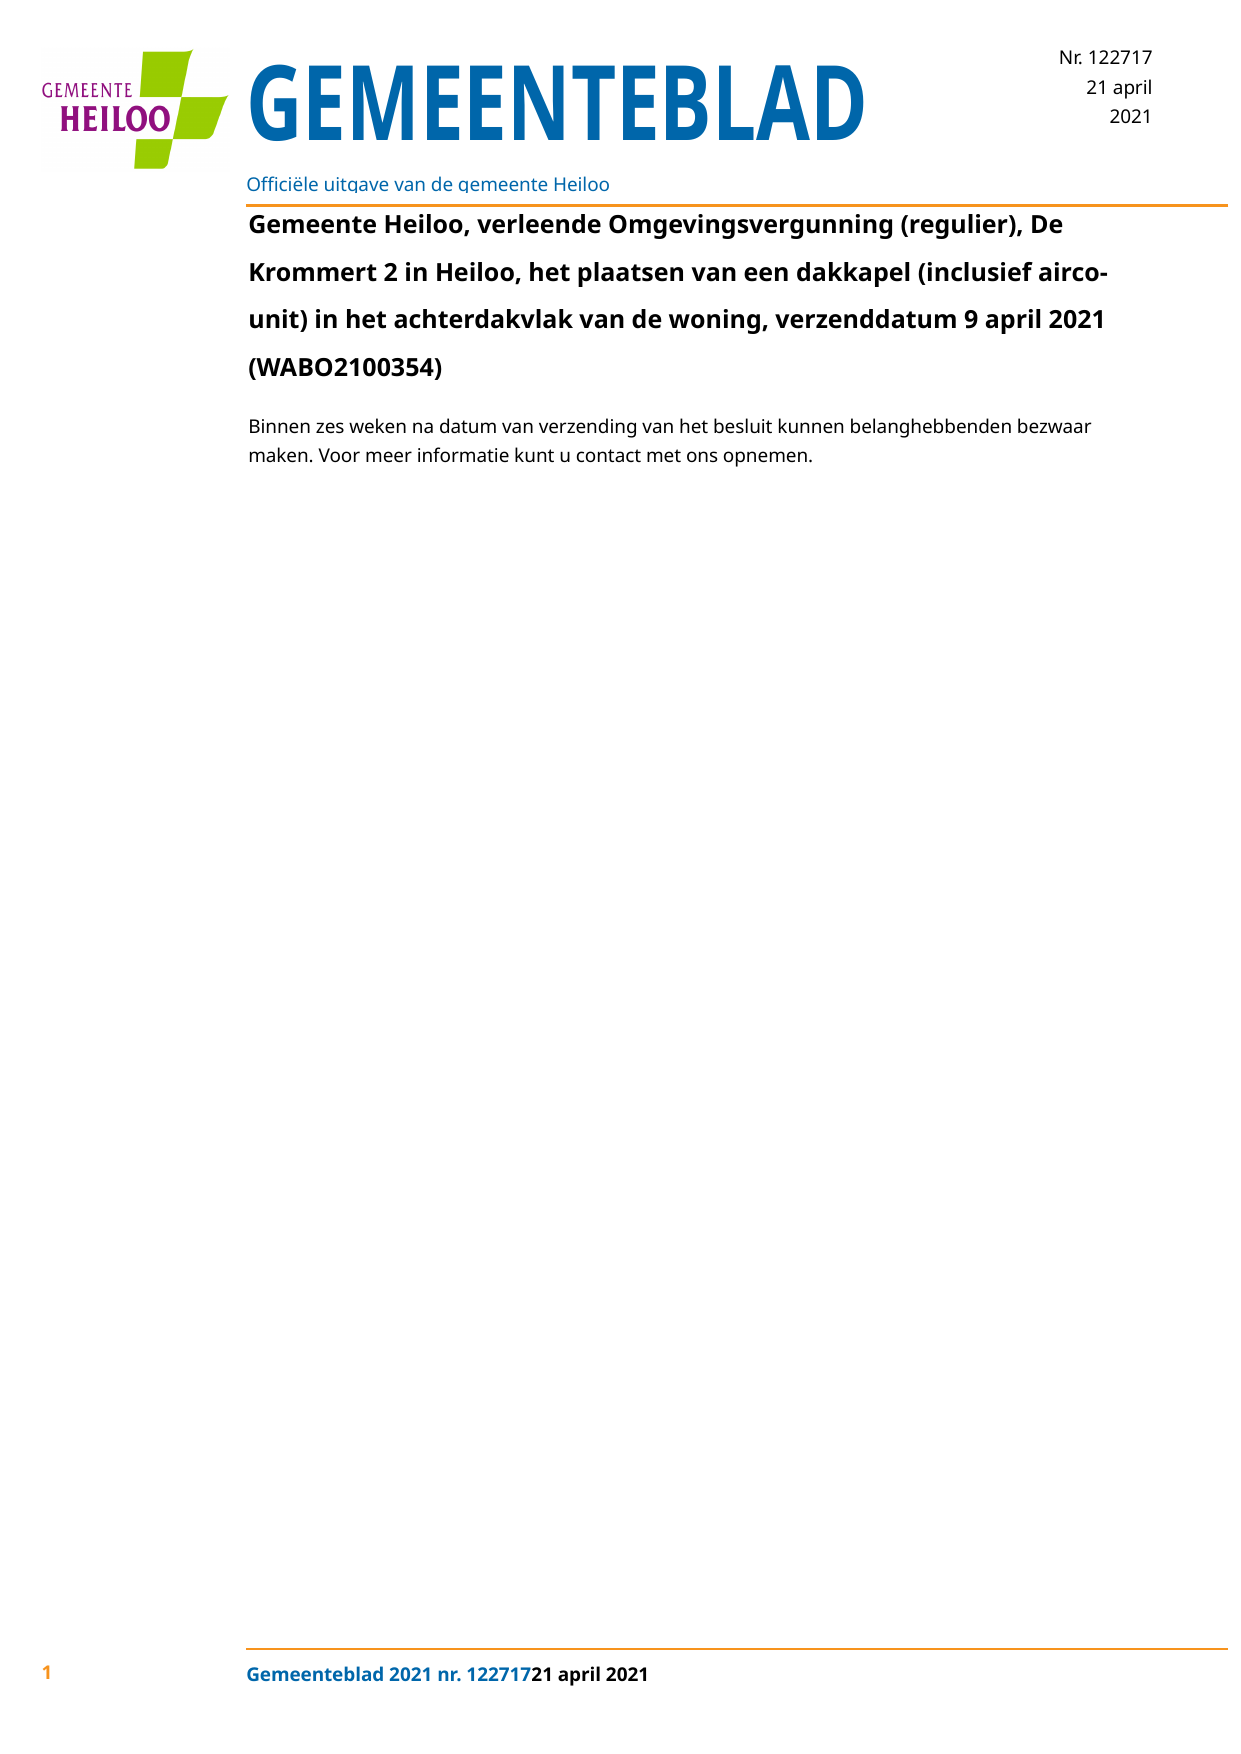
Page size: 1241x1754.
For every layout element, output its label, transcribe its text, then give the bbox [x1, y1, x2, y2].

text Binnen zes weken na datum van verzending van het besluit kunnen belanghebbenden bezwaar maken. Voor meer informatie kunt u contact met ons opnemen. [248, 413, 1152, 468]
text Gemeente Heiloo, verleende Omgevingsvergunning (regulier), De Krommert 2 in Heiloo, het plaatsen van een dakkapel (inclusief airco-unit) in het achterdakvlak van de woning, verzenddatum 9 april 2021 (WABO2100354) [248, 207, 1152, 384]
picture [41, 47, 231, 172]
